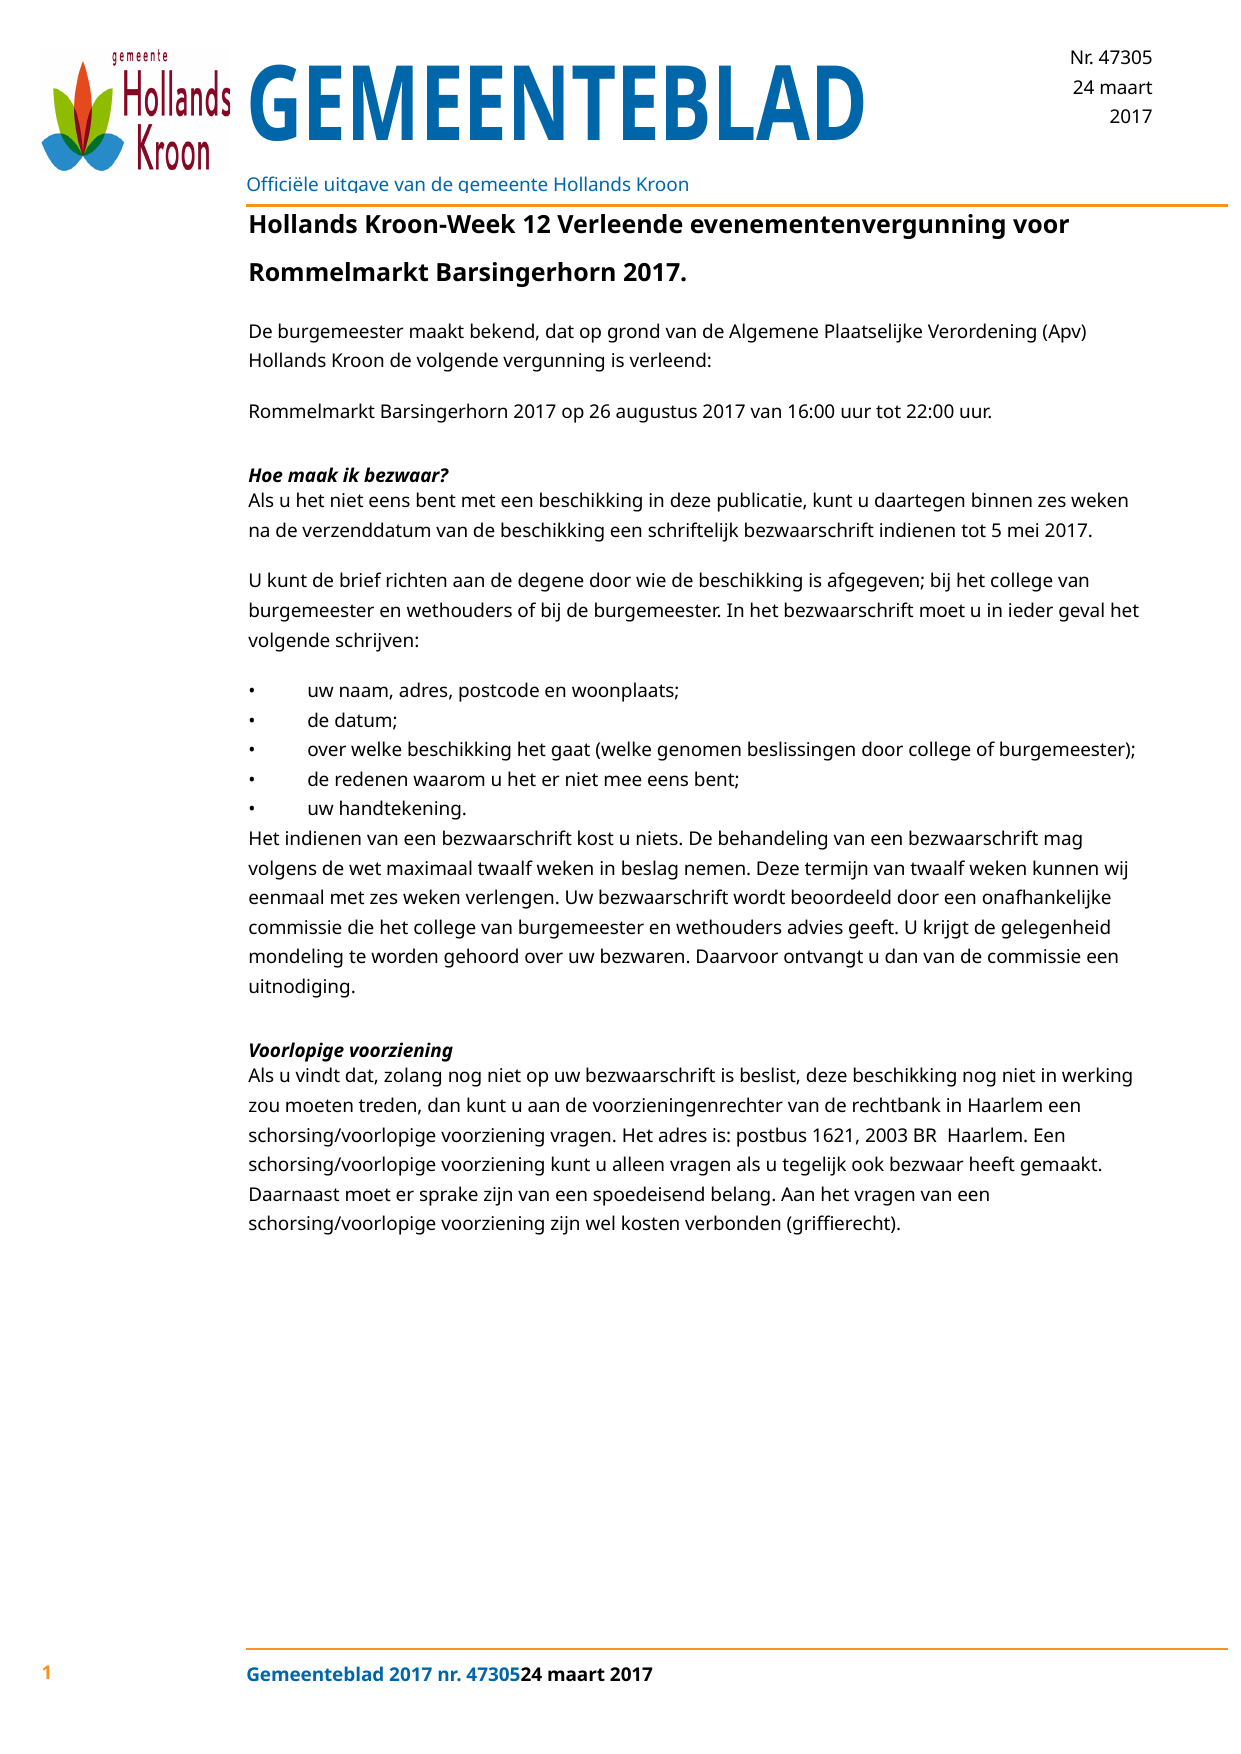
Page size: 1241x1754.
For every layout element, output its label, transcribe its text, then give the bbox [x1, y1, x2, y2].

list de datum; [248, 707, 1152, 732]
text Voorlopige voorziening [248, 1037, 1152, 1063]
list uw handtekening. [248, 796, 1152, 821]
text Als u vindt dat, zolang nog niet op uw bezwaarschrift is beslist, deze beschikking nog niet in werking zou moeten treden, dan kunt u aan de voorzieningenrechter van de rechtbank in Haarlem een schorsing/voorlopige voorziening vragen. Het adres is: postbus 1621, 2003 BR Haarlem. Een schorsing/voorlopige voorziening kunt u alleen vragen als u tegelijk ook bezwaar heeft gemaakt. Daarnaast moet er sprake zijn van een spoedeisend belang. Aan het vragen van een schorsing/voorlopige voorziening zijn wel kosten verbonden (griffierecht). [248, 1063, 1152, 1236]
text Als u het niet eens bent met een beschikking in deze publicatie, kunt u daartegen binnen zes weken na de verzenddatum van de beschikking een schriftelijk bezwaarschrift indienen tot 5 mei 2017. [248, 488, 1152, 543]
list uw naam, adres, postcode en woonplaats; [248, 677, 1152, 703]
text Het indienen van een bezwaarschrift kost u niets. De behandeling van een bezwaarschrift mag volgens de wet maximaal twaalf weken in beslag nemen. Deze termijn van twaalf weken kunnen wij eenmaal met zes weken verlengen. Uw bezwaarschrift wordt beoordeeld door een onafhankelijke commissie die het college van burgemeester en wethouders advies geeft. U krijgt de gelegenheid mondeling te worden gehoord over uw bezwaren. Daarvoor ontvangt u dan van de commissie een uitnodiging. [248, 825, 1152, 999]
text De burgemeester maakt bekend, dat op grond van de Algemene Plaatselijke Verordening (Apv) Hollands Kroon de volgende vergunning is verleend: [248, 318, 1152, 373]
picture [41, 47, 231, 172]
list de redenen waarom u het er niet mee eens bent; [248, 766, 1152, 792]
list over welke beschikking het gaat (welke genomen beslissingen door college of burgemeester); [248, 736, 1152, 762]
text Rommelmarkt Barsingerhorn 2017 op 26 augustus 2017 van 16:00 uur tot 22:00 uur. [248, 398, 1152, 424]
text U kunt de brief richten aan de degene door wie de beschikking is afgegeven; bij het college van burgemeester en wethouders of bij de burgemeester. In het bezwaarschrift moet u in ieder geval het volgende schrijven: [248, 568, 1152, 652]
text Hollands Kroon-Week 12 Verleende evenementenvergunning voor Rommelmarkt Barsingerhorn 2017. [248, 207, 1152, 288]
text Hoe maak ik bezwaar? [248, 462, 1152, 488]
